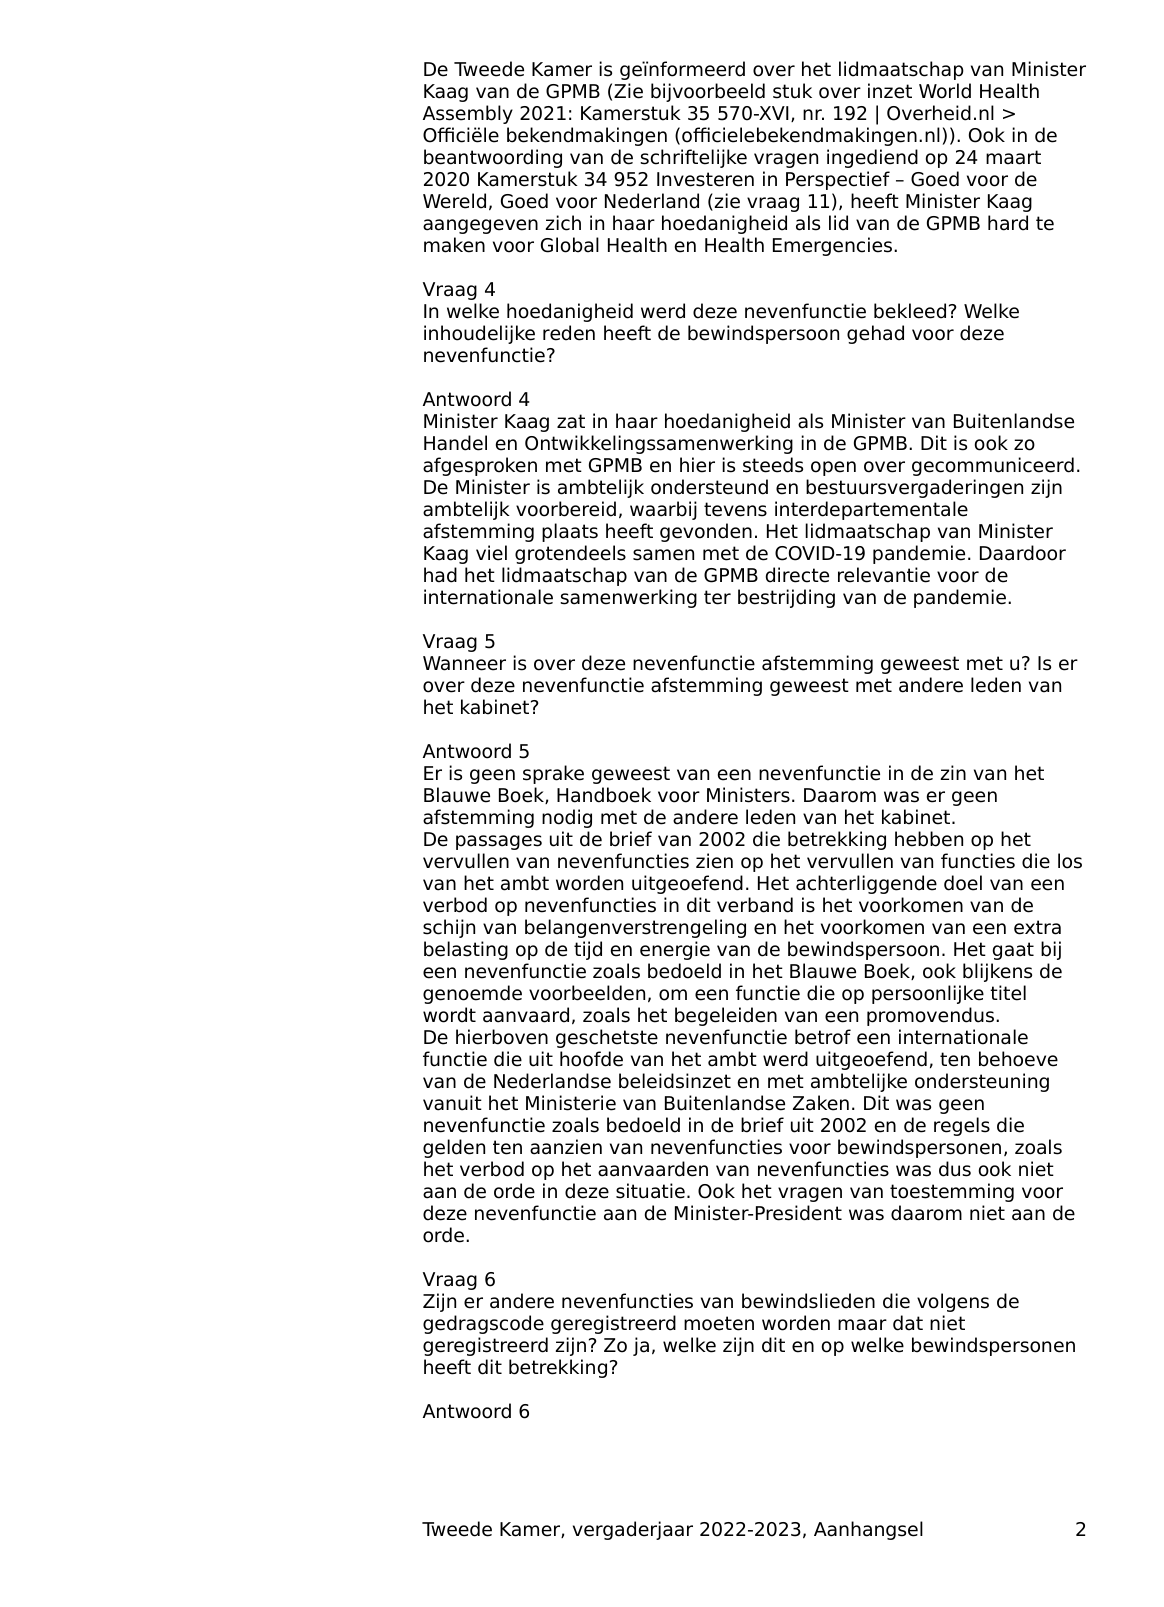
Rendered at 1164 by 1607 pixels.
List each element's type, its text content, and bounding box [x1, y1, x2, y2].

text De passages uit de brief van 2002 die betrekking hebben op het vervullen van nevenfuncties zien op het vervullen van functies die los van het ambt worden uitgeoefend. Het achterliggende doel van een verbod op nevenfuncties in dit verband is het voorkomen van de schijn van belangenverstrengeling en het voorkomen van een extra belasting op de tijd en energie van de bewindspersoon. Het gaat bij een nevenfunctie zoals bedoeld in het Blauwe Boek, ook blijkens de genoemde voorbeelden, om een functie die op persoonlijke titel wordt aanvaard, zoals het begeleiden van een promovendus. [422, 829, 1087, 1027]
text Antwoord 5 [422, 741, 1087, 763]
text Vraag 4 [422, 279, 1087, 301]
text Antwoord 6 [422, 1401, 1087, 1423]
text In welke hoedanigheid werd deze nevenfunctie bekleed? Welke inhoudelijke reden heeft de bewindspersoon gehad voor deze nevenfunctie? [422, 301, 1087, 367]
text Minister Kaag zat in haar hoedanigheid als Minister van Buitenlandse Handel en Ontwikkelingssamenwerking in de GPMB. Dit is ook zo afgesproken met GPMB en hier is steeds open over gecommuniceerd. De Minister is ambtelijk ondersteund en bestuursvergaderingen zijn ambtelijk voorbereid, waarbij tevens interdepartementale afstemming plaats heeft gevonden. Het lidmaatschap van Minister Kaag viel grotendeels samen met de COVID-19 pandemie. Daardoor had het lidmaatschap van de GPMB directe relevantie voor de internationale samenwerking ter bestrijding van de pandemie. [422, 411, 1087, 609]
text De hierboven geschetste nevenfunctie betrof een internationale functie die uit hoofde van het ambt werd uitgeoefend, ten behoeve van de Nederlandse beleidsinzet en met ambtelijke ondersteuning vanuit het Ministerie van Buitenlandse Zaken. Dit was geen nevenfunctie zoals bedoeld in de brief uit 2002 en de regels die gelden ten aanzien van nevenfuncties voor bewindspersonen, zoals het verbod op het aanvaarden van nevenfuncties was dus ook niet aan de orde in deze situatie. Ook het vragen van toestemming voor deze nevenfunctie aan de Minister-President was daarom niet aan de orde. [422, 1027, 1087, 1247]
text Vraag 5 [422, 631, 1087, 653]
text De Tweede Kamer is geïnformeerd over het lidmaatschap van Minister Kaag van de GPMB (Zie bijvoorbeeld stuk over inzet World Health Assembly 2021: Kamerstuk 35 570-XVI, nr. 192 | Overheid.nl > Officiële bekendmakingen (officielebekendmakingen.nl)). Ook in de beantwoording van de schriftelijke vragen ingediend op 24 maart 2020 Kamerstuk 34 952 Investeren in Perspectief – Goed voor de Wereld, Goed voor Nederland (zie vraag 11), heeft Minister Kaag aangegeven zich in haar hoedanigheid als lid van de GPMB hard te maken voor Global Health en Health Emergencies. [422, 59, 1087, 257]
text Zijn er andere nevenfuncties van bewindslieden die volgens de gedragscode geregistreerd moeten worden maar dat niet geregistreerd zijn? Zo ja, welke zijn dit en op welke bewindspersonen heeft dit betrekking? [422, 1291, 1087, 1379]
text Antwoord 4 [422, 389, 1087, 411]
text Wanneer is over deze nevenfunctie afstemming geweest met u? Is er over deze nevenfunctie afstemming geweest met andere leden van het kabinet? [422, 653, 1087, 719]
text Vraag 6 [422, 1269, 1087, 1291]
text Er is geen sprake geweest van een nevenfunctie in de zin van het Blauwe Boek, Handboek voor Ministers. Daarom was er geen afstemming nodig met de andere leden van het kabinet. [422, 763, 1087, 829]
